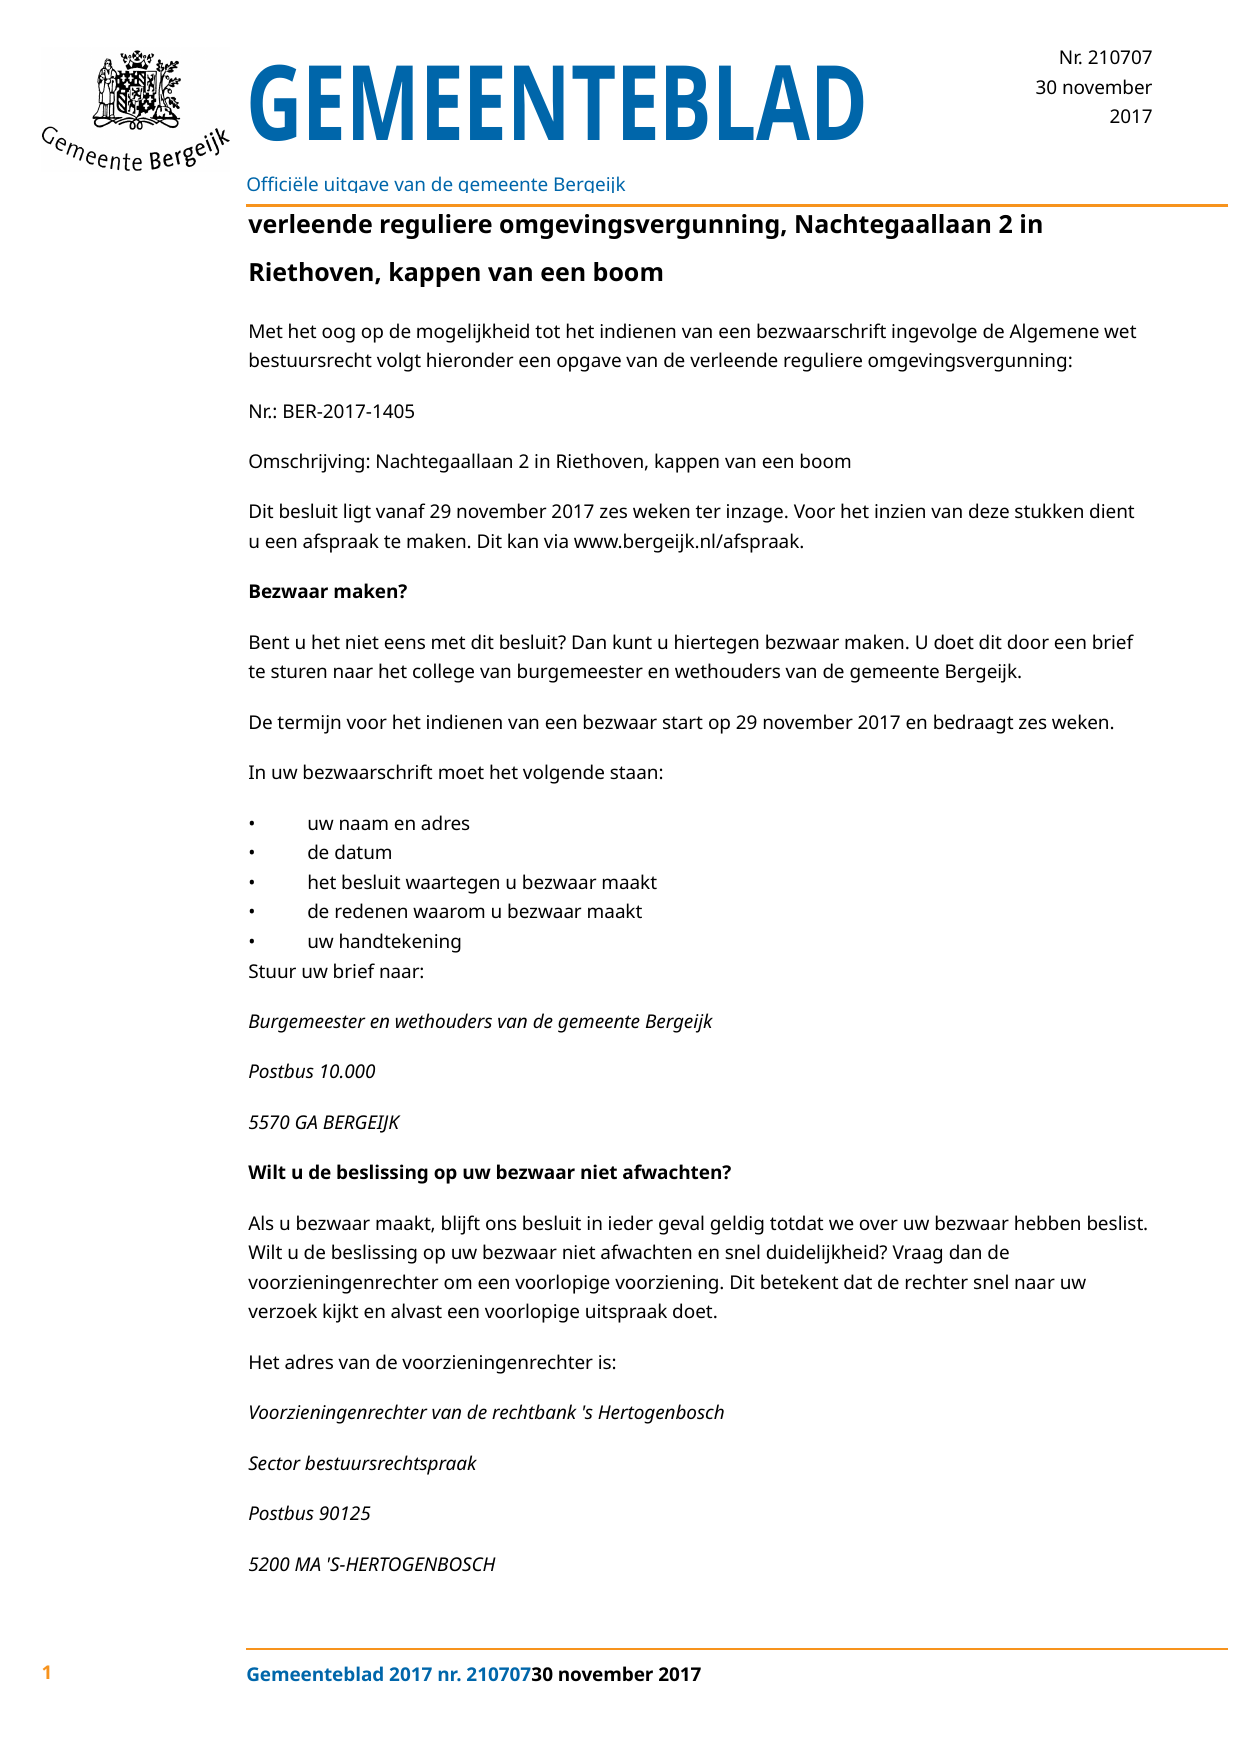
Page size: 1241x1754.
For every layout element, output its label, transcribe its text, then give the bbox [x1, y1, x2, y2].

list uw naam en adres [248, 810, 1152, 836]
text Bent u het niet eens met dit besluit? Dan kunt u hiertegen bezwaar maken. U doet dit door een brief te sturen naar het college van burgemeester en wethouders van de gemeente Bergeijk. [248, 629, 1152, 684]
text In uw bezwaarschrift moet het volgende staan: [248, 759, 1152, 785]
text Met het oog op de mogelijkheid tot het indienen van een bezwaarschrift ingevolge de Algemene wet bestuursrecht volgt hieronder een opgave van de verleende reguliere omgevingsvergunning: [248, 318, 1152, 373]
text Dit besluit ligt vanaf 29 november 2017 zes weken ter inzage. Voor het inzien van deze stukken dient u een afspraak te maken. Dit kan via www.bergeijk.nl/afspraak. [248, 499, 1152, 554]
text Postbus 90125 [248, 1500, 1152, 1526]
text Wilt u de beslissing op uw bezwaar niet afwachten? [248, 1159, 1152, 1185]
list de redenen waarom u bezwaar maakt [248, 899, 1152, 924]
text De termijn voor het indienen van een bezwaar start op 29 november 2017 en bedraagt zes weken. [248, 709, 1152, 735]
text 5200 MA 'S-HERTOGENBOSCH [248, 1551, 1152, 1577]
text Nr.: BER-2017-1405 [248, 398, 1152, 424]
text Burgemeester en wethouders van de gemeente Bergeijk [248, 1008, 1152, 1034]
text Sector bestuursrechtspraak [248, 1450, 1152, 1476]
list uw handtekening [248, 928, 1152, 954]
list het besluit waartegen u bezwaar maakt [248, 869, 1152, 895]
list de datum [248, 839, 1152, 865]
text Postbus 10.000 [248, 1059, 1152, 1084]
text Bezwaar maken? [248, 579, 1152, 604]
text 5570 GA BERGEIJK [248, 1109, 1152, 1135]
text Het adres van de voorzieningenrechter is: [248, 1349, 1152, 1375]
text Stuur uw brief naar: [248, 958, 1152, 984]
text Voorzieningenrechter van de rechtbank 's Hertogenbosch [248, 1399, 1152, 1425]
text Als u bezwaar maakt, blijft ons besluit in ieder geval geldig totdat we over uw bezwaar hebben beslist. Wilt u de beslissing op uw bezwaar niet afwachten en snel duidelijkheid? Vraag dan de voorzieningenrechter om een voorlopige voorziening. Dit betekent dat de rechter snel naar uw verzoek kijkt en alvast een voorlopige uitspraak doet. [248, 1210, 1152, 1324]
picture [41, 47, 231, 172]
text Omschrijving: Nachtegaallaan 2 in Riethoven, kappen van een boom [248, 448, 1152, 474]
text verleende reguliere omgevingsvergunning, Nachtegaallaan 2 in Riethoven, kappen van een boom [248, 207, 1152, 288]
